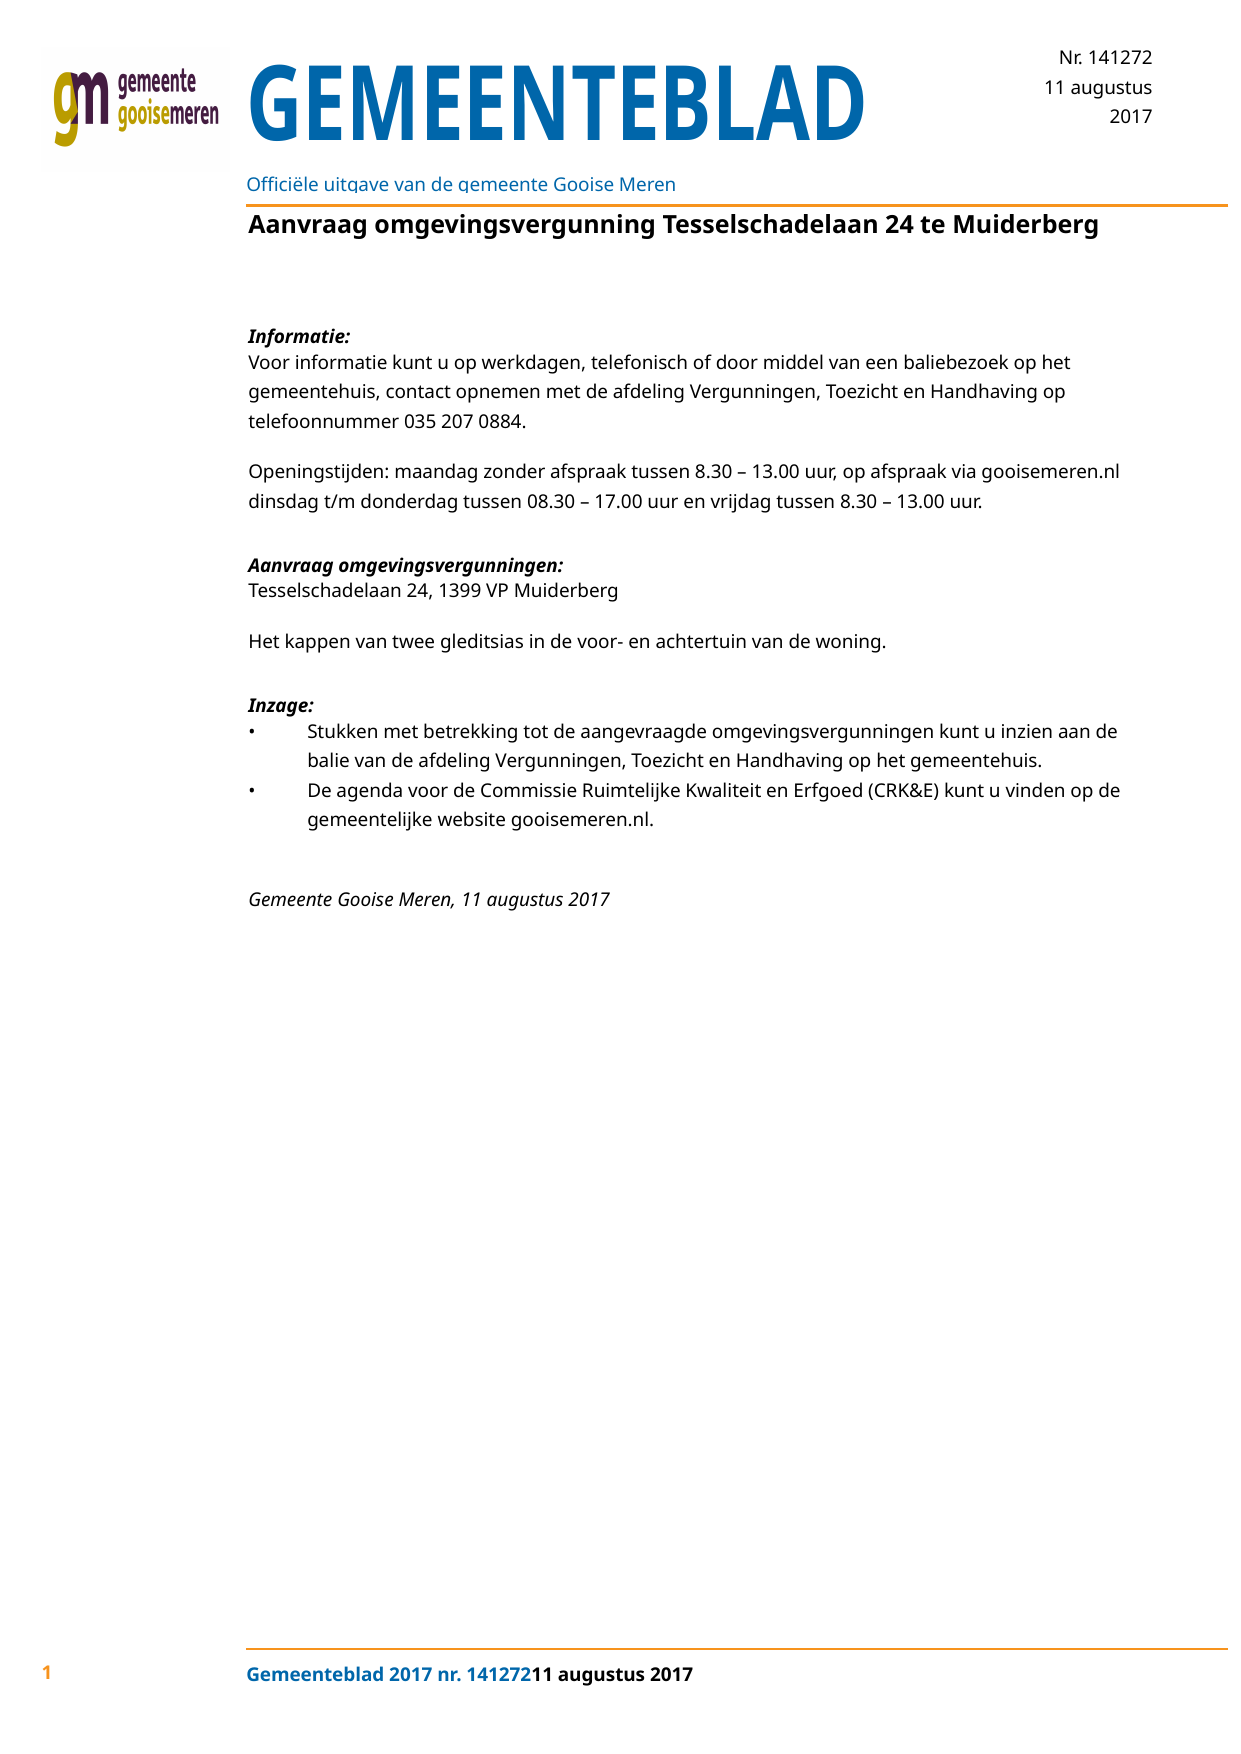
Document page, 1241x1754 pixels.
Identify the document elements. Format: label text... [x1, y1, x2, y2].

text Voor informatie kunt u op werkdagen, telefonisch of door middel van een baliebezoek op het gemeentehuis, contact opnemen met de afdeling Vergunningen, Toezicht en Handhaving op telefoonnummer 035 207 0884. [248, 349, 1152, 434]
text Inzage: [248, 692, 1152, 718]
text Openingstijden: maandag zonder afspraak tussen 8.30 – 13.00 uur, op afspraak via gooisemeren.nl dinsdag t/m donderdag tussen 08.30 – 17.00 uur en vrijdag tussen 8.30 – 13.00 uur. [248, 458, 1152, 514]
text Gemeente Gooise Meren, 11 augustus 2017 [248, 887, 1152, 912]
text Het kappen van twee gleditsias in de voor- en achtertuin van de woning. [248, 628, 1152, 654]
picture [41, 47, 231, 172]
list Stukken met betrekking tot de aangevraagde omgevingsvergunningen kunt u inzien aan de balie van de afdeling Vergunningen, Toezicht en Handhaving op het gemeentehuis. [248, 718, 1152, 773]
text Aanvraag omgevingsvergunningen: [248, 552, 1152, 578]
text Informatie: [248, 323, 1152, 349]
list De agenda voor de Commissie Ruimtelijke Kwaliteit en Erfgoed (CRK&E) kunt u vinden op de gemeentelijke website gooisemeren.nl. [248, 777, 1152, 832]
text Aanvraag omgevingsvergunning Tesselschadelaan 24 te Muiderberg [248, 207, 1152, 241]
text Tesselschadelaan 24, 1399 VP Muiderberg [248, 578, 1152, 603]
